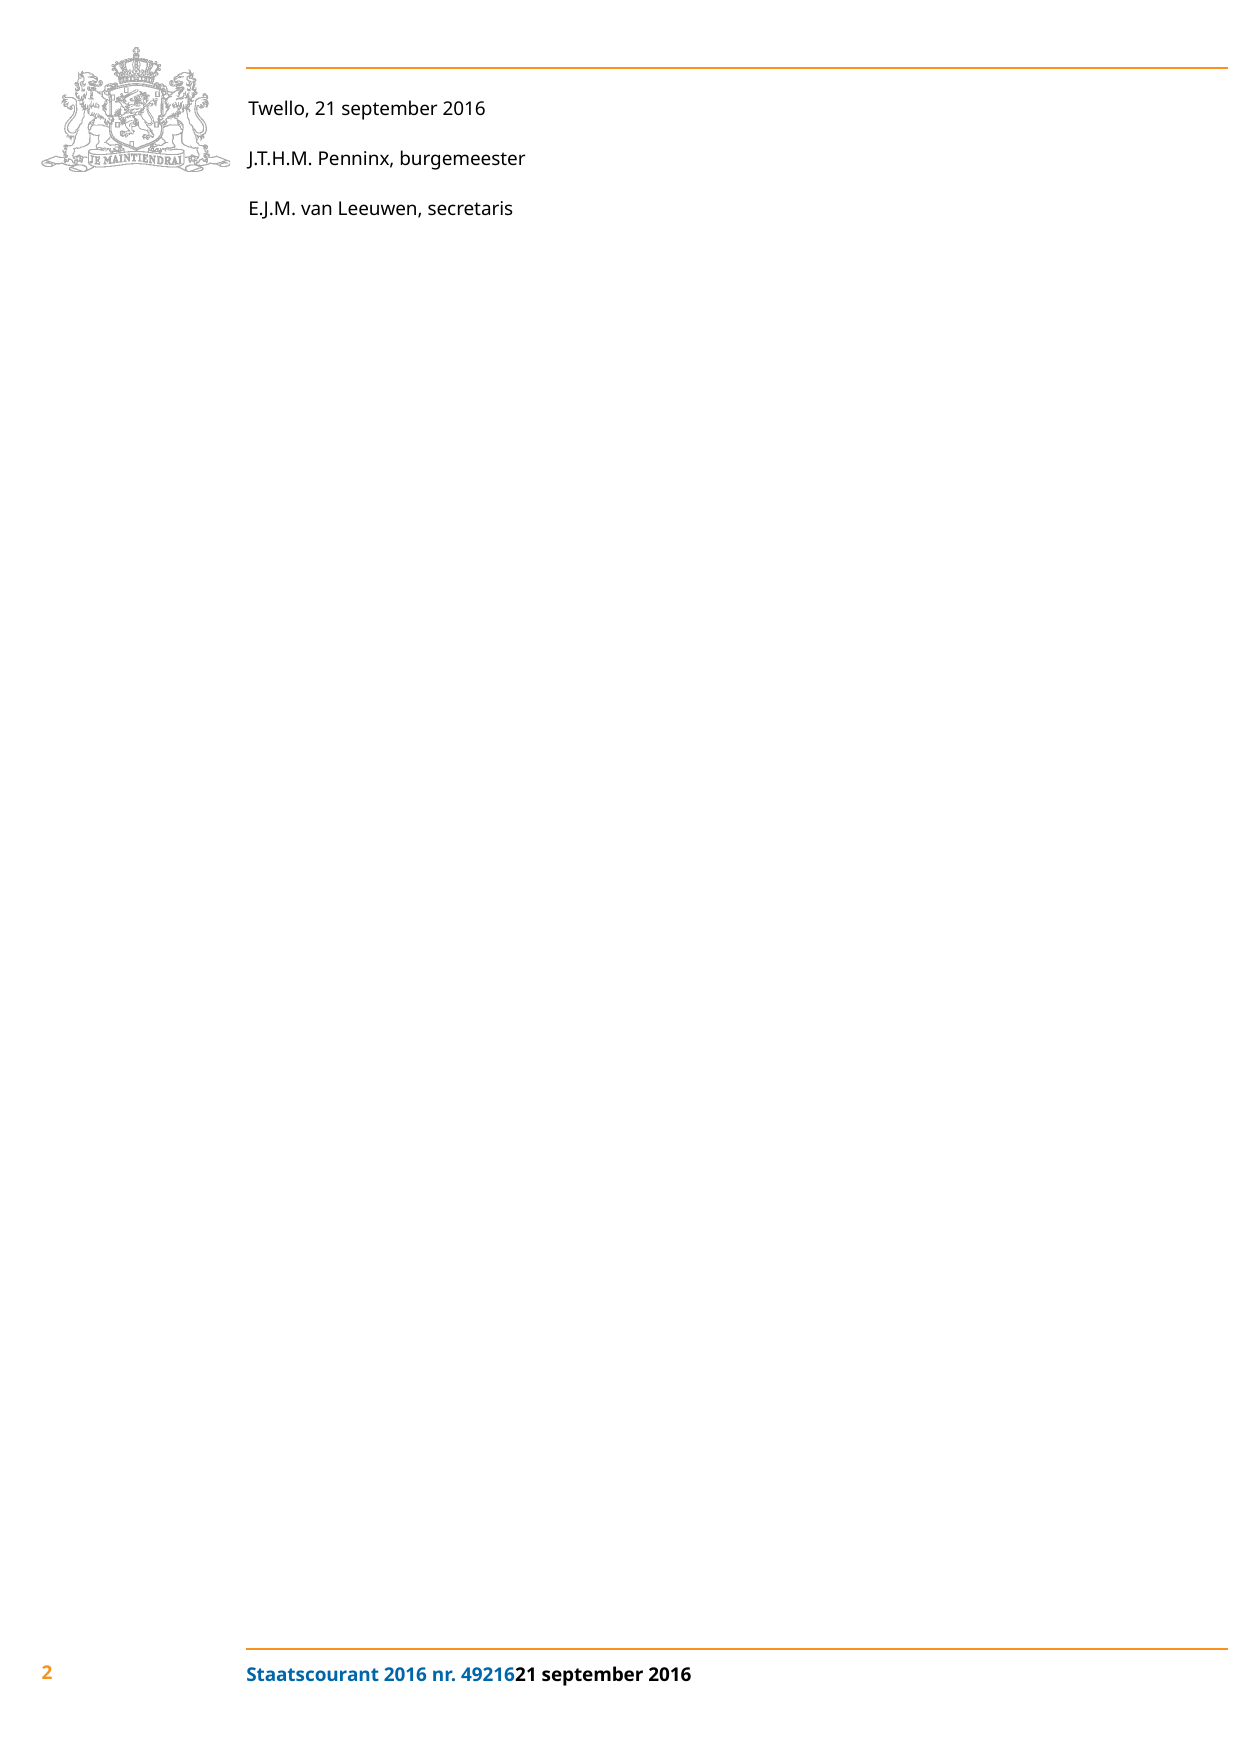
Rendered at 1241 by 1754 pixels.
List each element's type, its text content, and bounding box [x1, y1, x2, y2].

text E.J.M. van Leeuwen, secretaris [248, 196, 1152, 221]
picture [41, 47, 231, 172]
text J.T.H.M. Penninx, burgemeester [248, 145, 1152, 171]
text Twello, 21 september 2016 [248, 95, 1152, 121]
